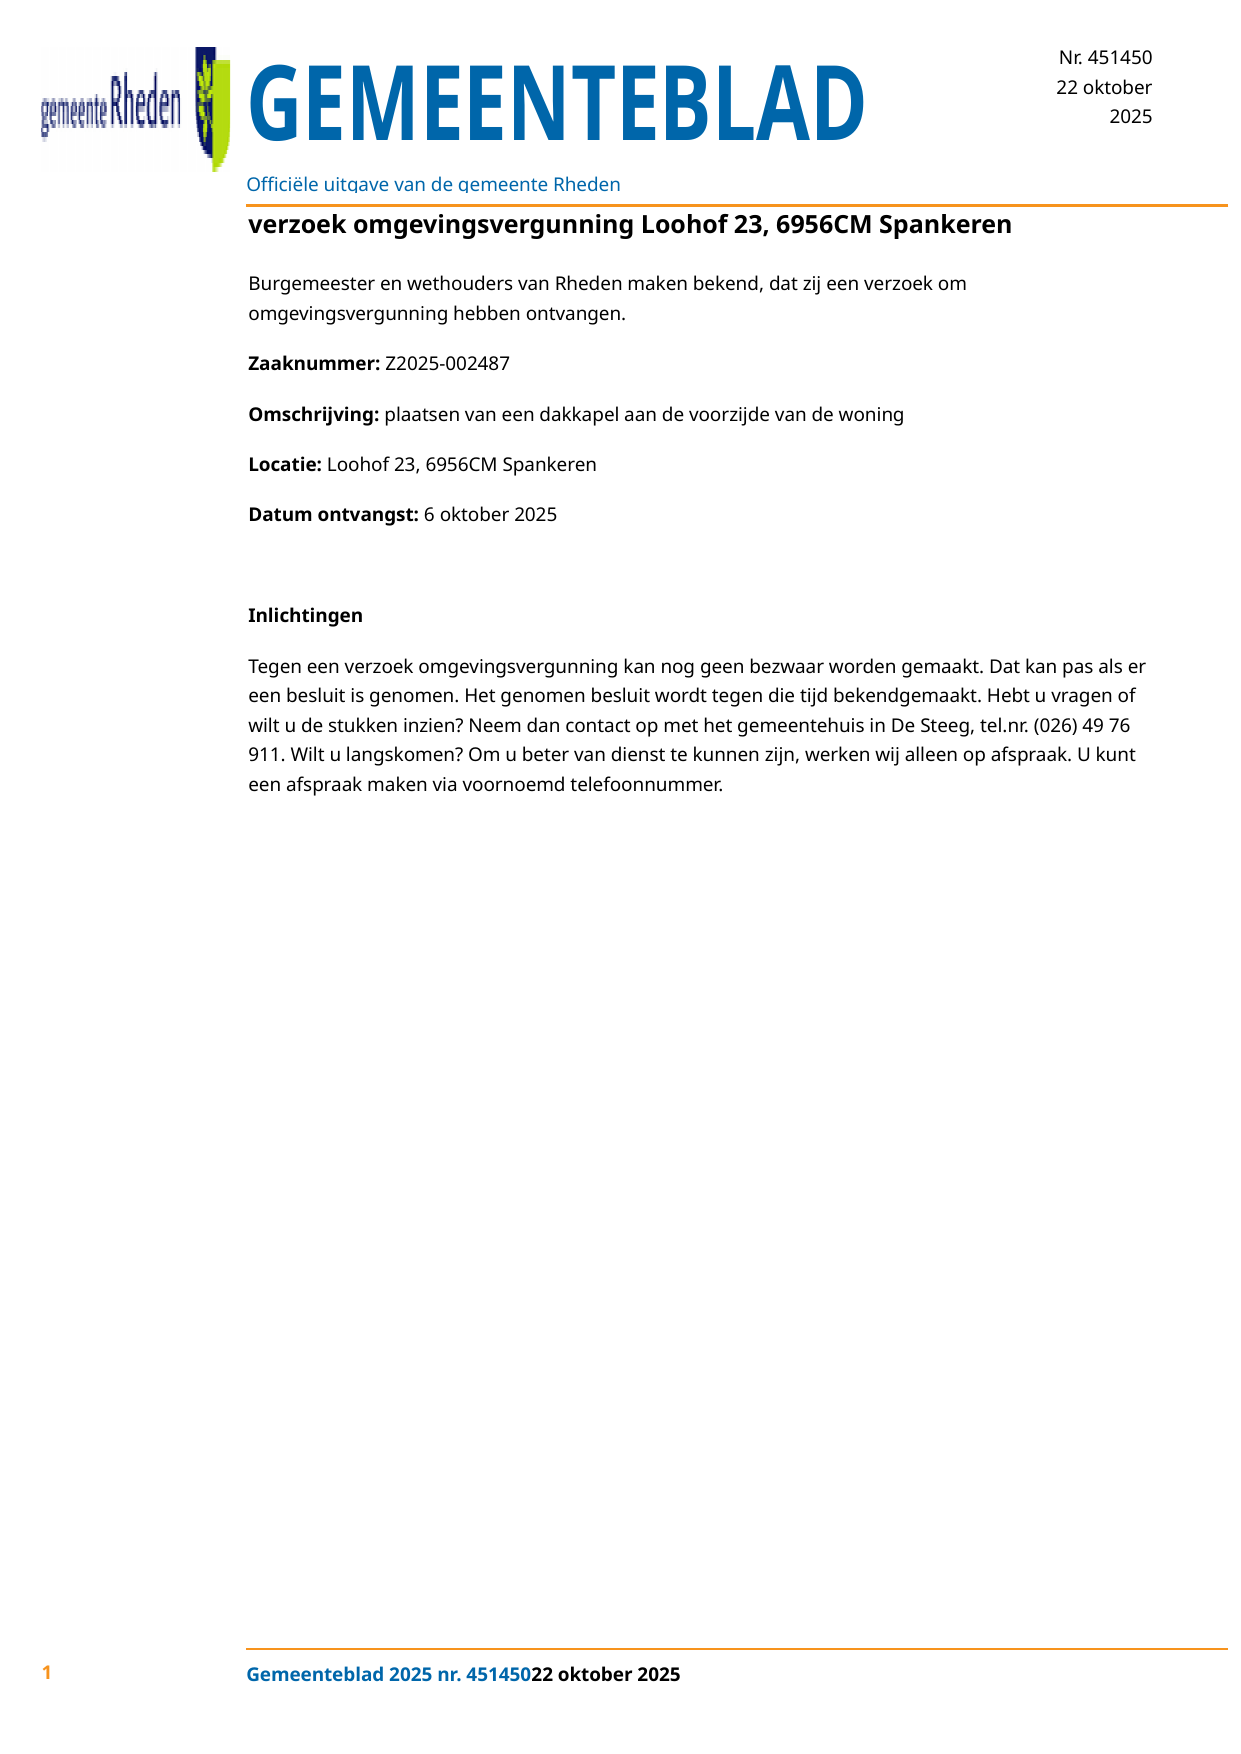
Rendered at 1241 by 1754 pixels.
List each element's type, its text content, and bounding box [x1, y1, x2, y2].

picture [41, 47, 231, 172]
text verzoek omgevingsvergunning Loohof 23, 6956CM Spankeren [248, 207, 1152, 241]
text Zaaknummer: Z2025-002487 [248, 350, 1152, 376]
text Omschrijving: plaatsen van een dakkapel aan de voorzijde van de woning [248, 401, 1152, 426]
text Datum ontvangst: 6 oktober 2025 [248, 502, 1152, 527]
text Burgemeester en wethouders van Rheden maken bekend, dat zij een verzoek om omgevingsvergunning hebben ontvangen. [248, 270, 1152, 326]
text Tegen een verzoek omgevingsvergunning kan nog geen bezwaar worden gemaakt. Dat kan pas als er een besluit is genomen. Het genomen besluit wordt tegen die tijd bekendgemaakt. Hebt u vragen of wilt u de stukken inzien? Neem dan contact op met het gemeentehuis in De Steeg, tel.nr. (026) 49 76 911. Wilt u langskomen? Om u beter van dienst te kunnen zijn, werken wij alleen op afspraak. U kunt een afspraak maken via voornoemd telefoonnummer. [248, 653, 1152, 797]
text Locatie: Loohof 23, 6956CM Spankeren [248, 451, 1152, 477]
text Inlichtingen [248, 602, 1152, 628]
